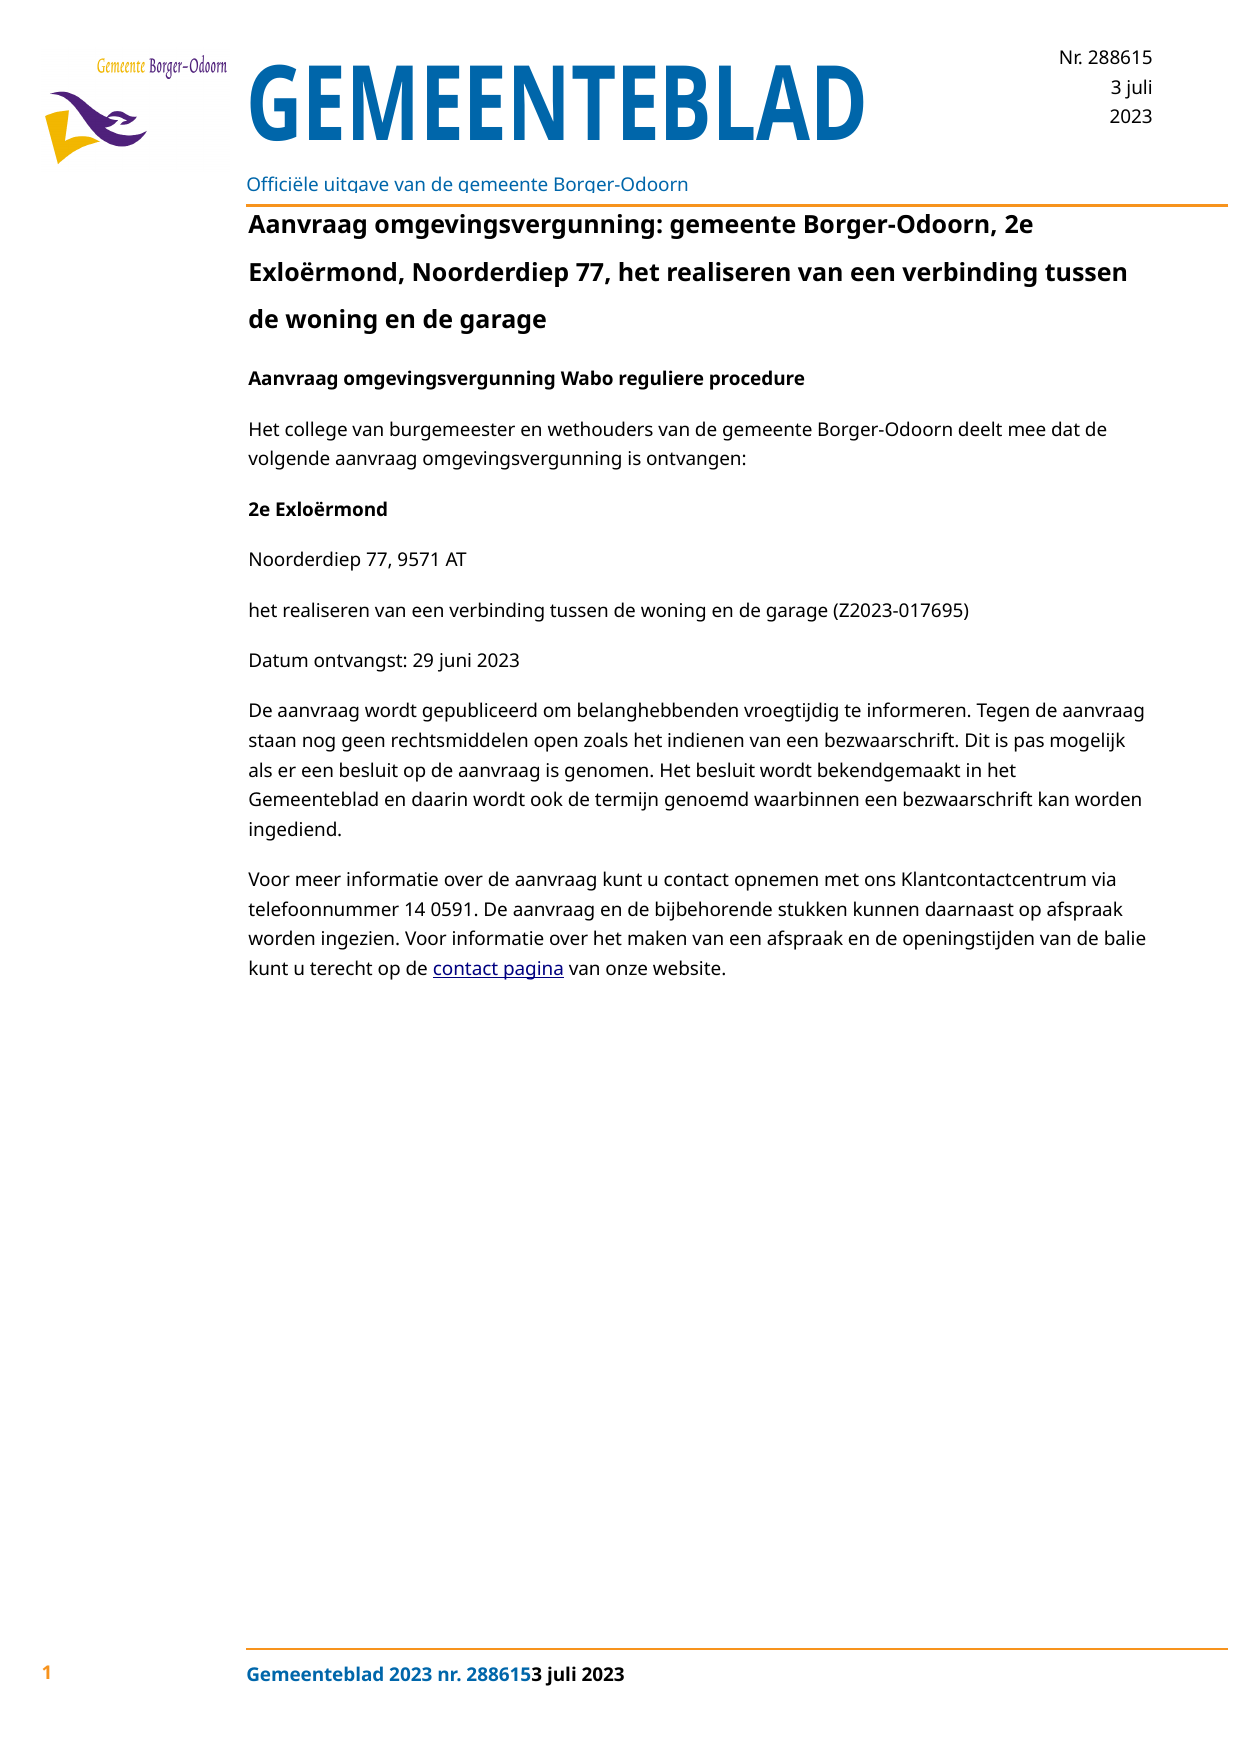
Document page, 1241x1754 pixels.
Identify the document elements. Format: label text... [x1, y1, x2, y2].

picture [41, 47, 231, 172]
text Het college van burgemeester en wethouders van de gemeente Borger-Odoorn deelt mee dat de volgende aanvraag omgevingsvergunning is ontvangen: [248, 416, 1152, 471]
text Noorderdiep 77, 9571 AT [248, 546, 1152, 572]
text 2e Exloërmond [248, 496, 1152, 522]
text Aanvraag omgevingsvergunning: gemeente Borger-Odoorn, 2e Exloërmond, Noorderdiep 77, het realiseren van een verbinding tussen de woning en de garage [248, 207, 1152, 336]
text De aanvraag wordt gepubliceerd om belanghebbenden vroegtijdig te informeren. Tegen de aanvraag staan nog geen rechtsmiddelen open zoals het indienen van een bezwaarschrift. Dit is pas mogelijk als er een besluit op de aanvraag is genomen. Het besluit wordt bekendgemaakt in het Gemeenteblad en daarin wordt ook de termijn genoemd waarbinnen een bezwaarschrift kan worden ingediend. [248, 698, 1152, 842]
text Datum ontvangst: 29 juni 2023 [248, 647, 1152, 673]
text Voor meer informatie over de aanvraag kunt u contact opnemen met ons Klantcontactcentrum via telefoonnummer 14 0591. De aanvraag en de bijbehorende stukken kunnen daarnaast op afspraak worden ingezien. Voor informatie over het maken van een afspraak en de openingstijden van de balie kunt u terecht op de contact pagina van onze website. [248, 866, 1152, 981]
text Aanvraag omgevingsvergunning Wabo reguliere procedure [248, 366, 1152, 391]
text het realiseren van een verbinding tussen de woning en de garage (Z2023-017695) [248, 597, 1152, 622]
